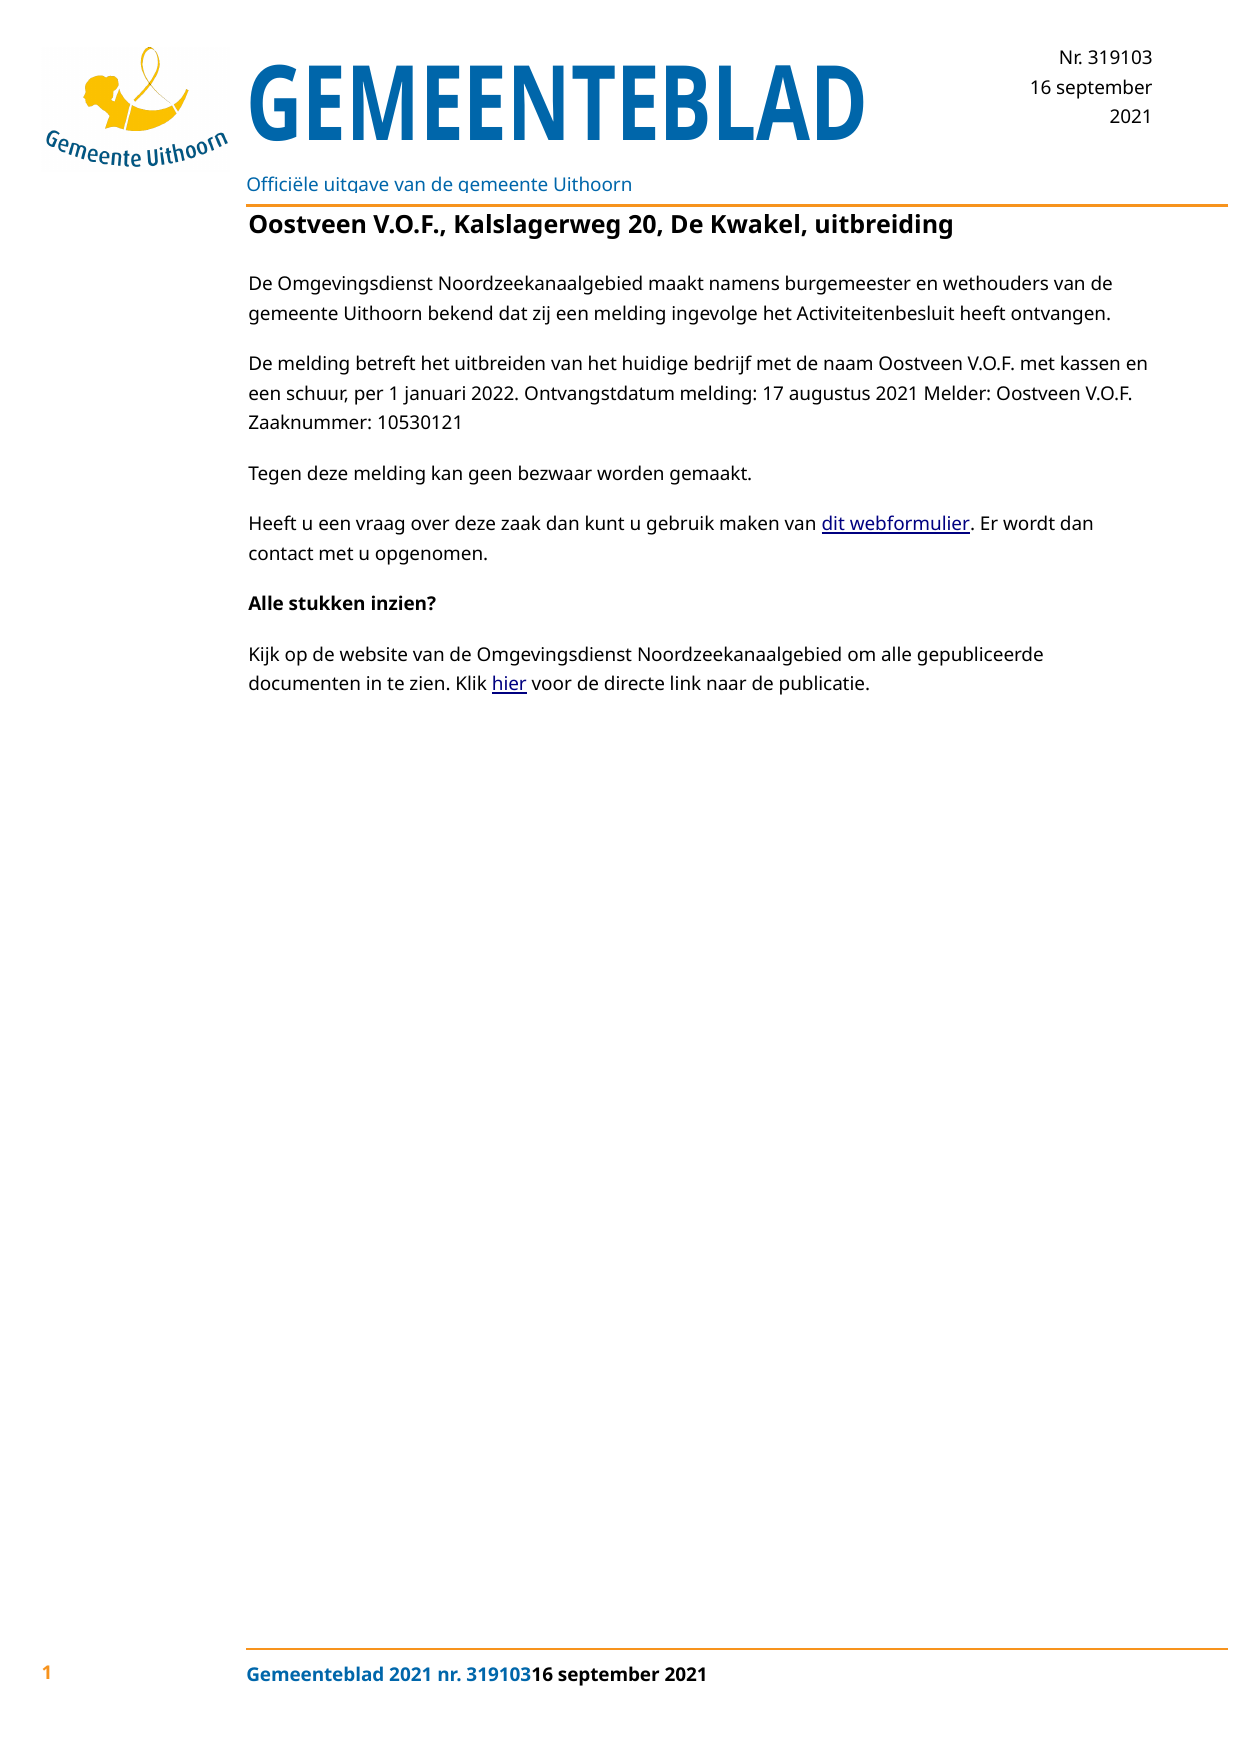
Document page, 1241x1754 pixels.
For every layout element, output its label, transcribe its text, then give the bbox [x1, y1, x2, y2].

text Kijk op de website van de Omgevingsdienst Noordzeekanaalgebied om alle gepubliceerde documenten in te zien. Klik hier voor de directe link naar de publicatie. [248, 641, 1152, 696]
text De Omgevingsdienst Noordzeekanaalgebied maakt namens burgemeester en wethouders van de gemeente Uithoorn bekend dat zij een melding ingevolge het Activiteitenbesluit heeft ontvangen. [248, 270, 1152, 326]
text De melding betreft het uitbreiden van het huidige bedrijf met de naam Oostveen V.O.F. met kassen en een schuur, per 1 januari 2022. Ontvangstdatum melding: 17 augustus 2021 Melder: Oostveen V.O.F. Zaaknummer: 10530121 [248, 350, 1152, 435]
text Oostveen V.O.F., Kalslagerweg 20, De Kwakel, uitbreiding [248, 207, 1152, 241]
text Tegen deze melding kan geen bezwaar worden gemaakt. [248, 460, 1152, 486]
picture [41, 47, 231, 172]
text Heeft u een vraag over deze zaak dan kunt u gebruik maken van dit webformulier. Er wordt dan contact met u opgenomen. [248, 510, 1152, 566]
text Alle stukken inzien? [248, 590, 1152, 616]
